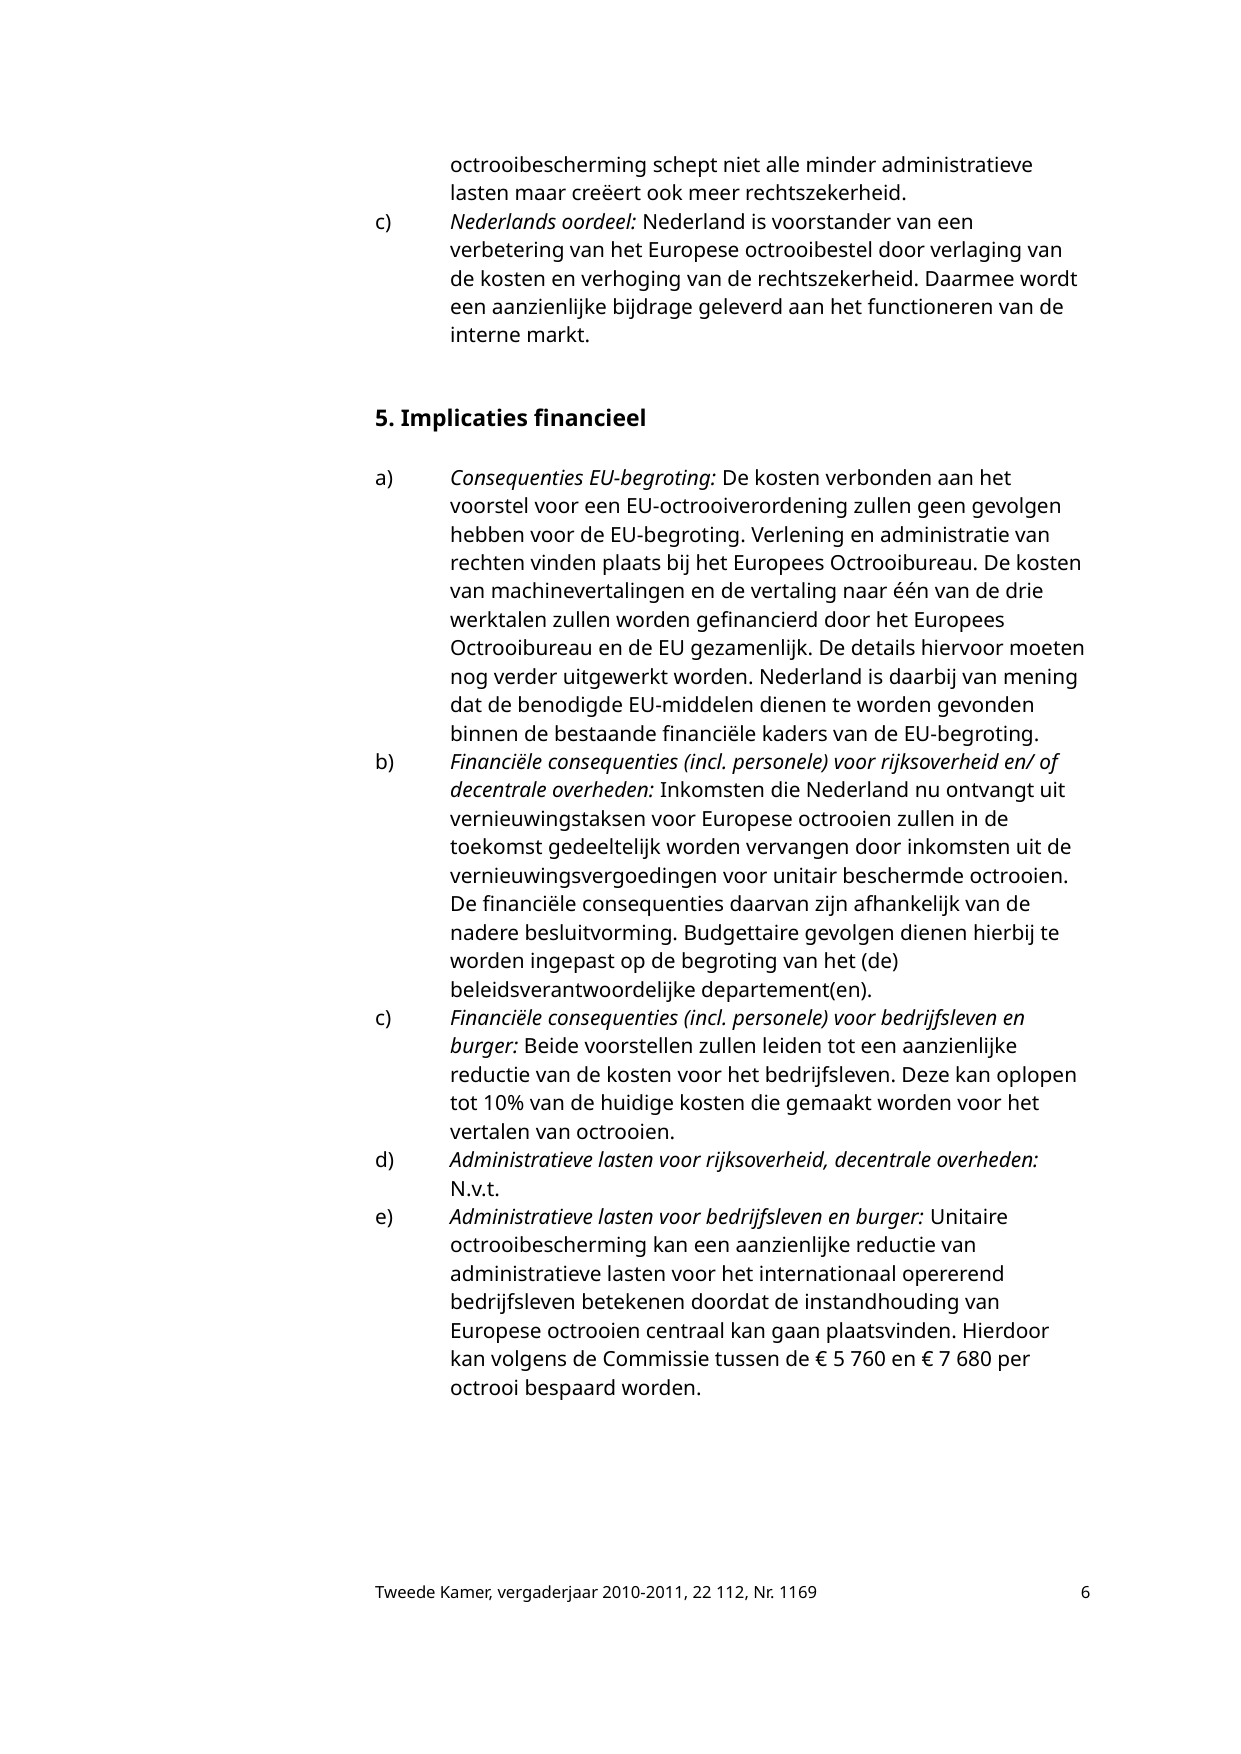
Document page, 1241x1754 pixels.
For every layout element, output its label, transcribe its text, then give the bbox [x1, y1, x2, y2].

list Financiële consequenties (incl. personele) voor rijksoverheid en/ of decentrale overheden: Inkomsten die Nederland nu ontvangt uit vernieuwingstaksen voor Europese octrooien zullen in de toekomst gedeeltelijk worden vervangen door inkomsten uit de vernieuwingsvergoedingen voor unitair beschermde octrooien. De financiële consequenties daarvan zijn afhankelijk van de nadere besluitvorming. Budgettaire gevolgen dienen hierbij te worden ingepast op de begroting van het (de) beleidsverantwoordelijke departement(en). [375, 747, 1090, 1003]
list Administratieve lasten voor bedrijfsleven en burger: Unitaire octrooibescherming kan een aanzienlijke reductie van administratieve lasten voor het internationaal opererend bedrijfsleven betekenen doordat de instandhouding van Europese octrooien centraal kan gaan plaatsvinden. Hierdoor kan volgens de Commissie tussen de € 5 760 en € 7 680 per octrooi bespaard worden. [375, 1202, 1090, 1401]
list Consequenties EU-begroting: De kosten verbonden aan het voorstel voor een EU-octrooiverordening zullen geen gevolgen hebben voor de EU-begroting. Verlening en administratie van rechten vinden plaats bij het Europees Octrooibureau. De kosten van machinevertalingen en de vertaling naar één van de drie werktalen zullen worden gefinancierd door het Europees Octrooibureau en de EU gezamenlijk. De details hiervoor moeten nog verder uitgewerkt worden. Nederland is daarbij van mening dat de benodigde EU-middelen dienen te worden gevonden binnen de bestaande financiële kaders van de EU-begroting. [375, 463, 1090, 747]
list octrooibescherming schept niet alle minder administratieve lasten maar creëert ook meer rechtszekerheid. [375, 150, 1090, 207]
subtitle 5. Implicaties financieel [375, 402, 1090, 433]
list Financiële consequenties (incl. personele) voor bedrijfsleven en burger: Beide voorstellen zullen leiden tot een aanzienlijke reductie van de kosten voor het bedrijfsleven. Deze kan oplopen tot 10% van de huidige kosten die gemaakt worden voor het vertalen van octrooien. [375, 1003, 1090, 1145]
list Nederlands oordeel: Nederland is voorstander van een verbetering van het Europese octrooibestel door verlaging van de kosten en verhoging van de rechtszekerheid. Daarmee wordt een aanzienlijke bijdrage geleverd aan het functioneren van de interne markt. [375, 207, 1090, 349]
list Administratieve lasten voor rijksoverheid, decentrale overheden: N.v.t. [375, 1145, 1090, 1202]
